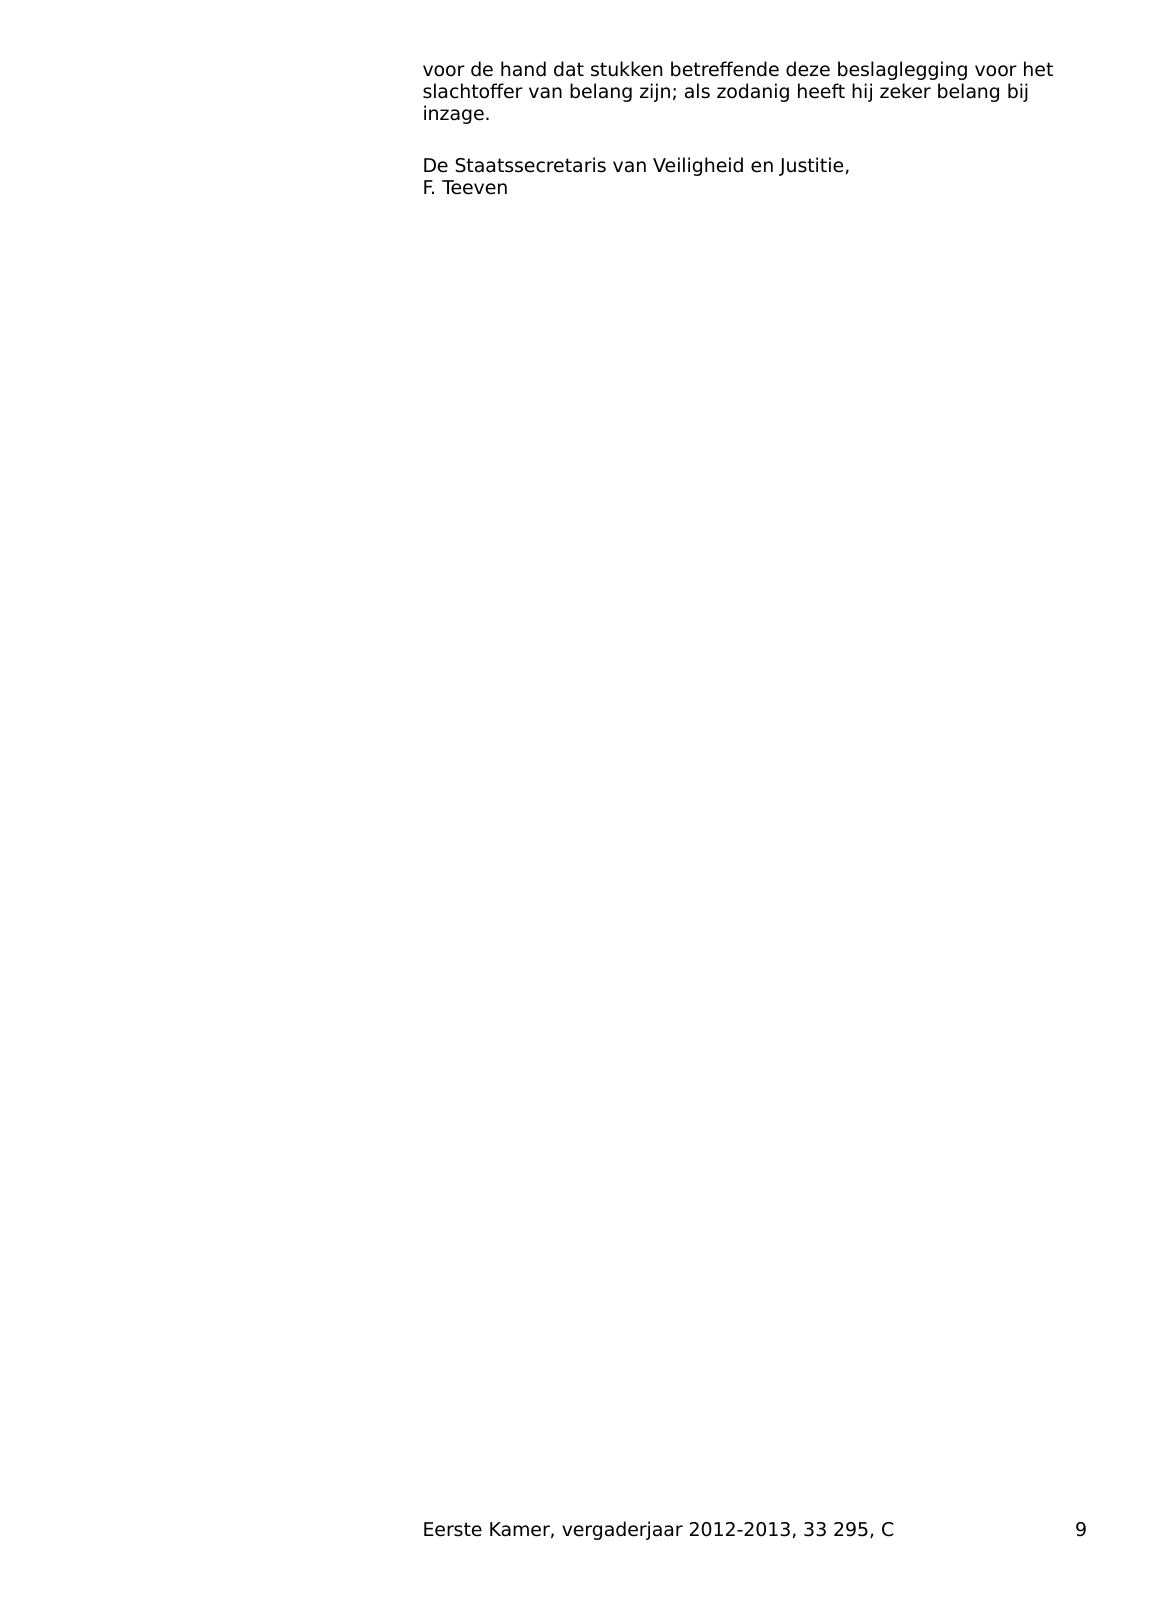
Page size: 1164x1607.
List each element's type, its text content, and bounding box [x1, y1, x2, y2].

text voor de hand dat stukken betreffende deze beslaglegging voor het slachtoffer van belang zijn; als zodanig heeft hij zeker belang bij inzage. [422, 59, 1087, 125]
text De Staatssecretaris van Veiligheid en Justitie, F. Teeven [422, 155, 1087, 199]
